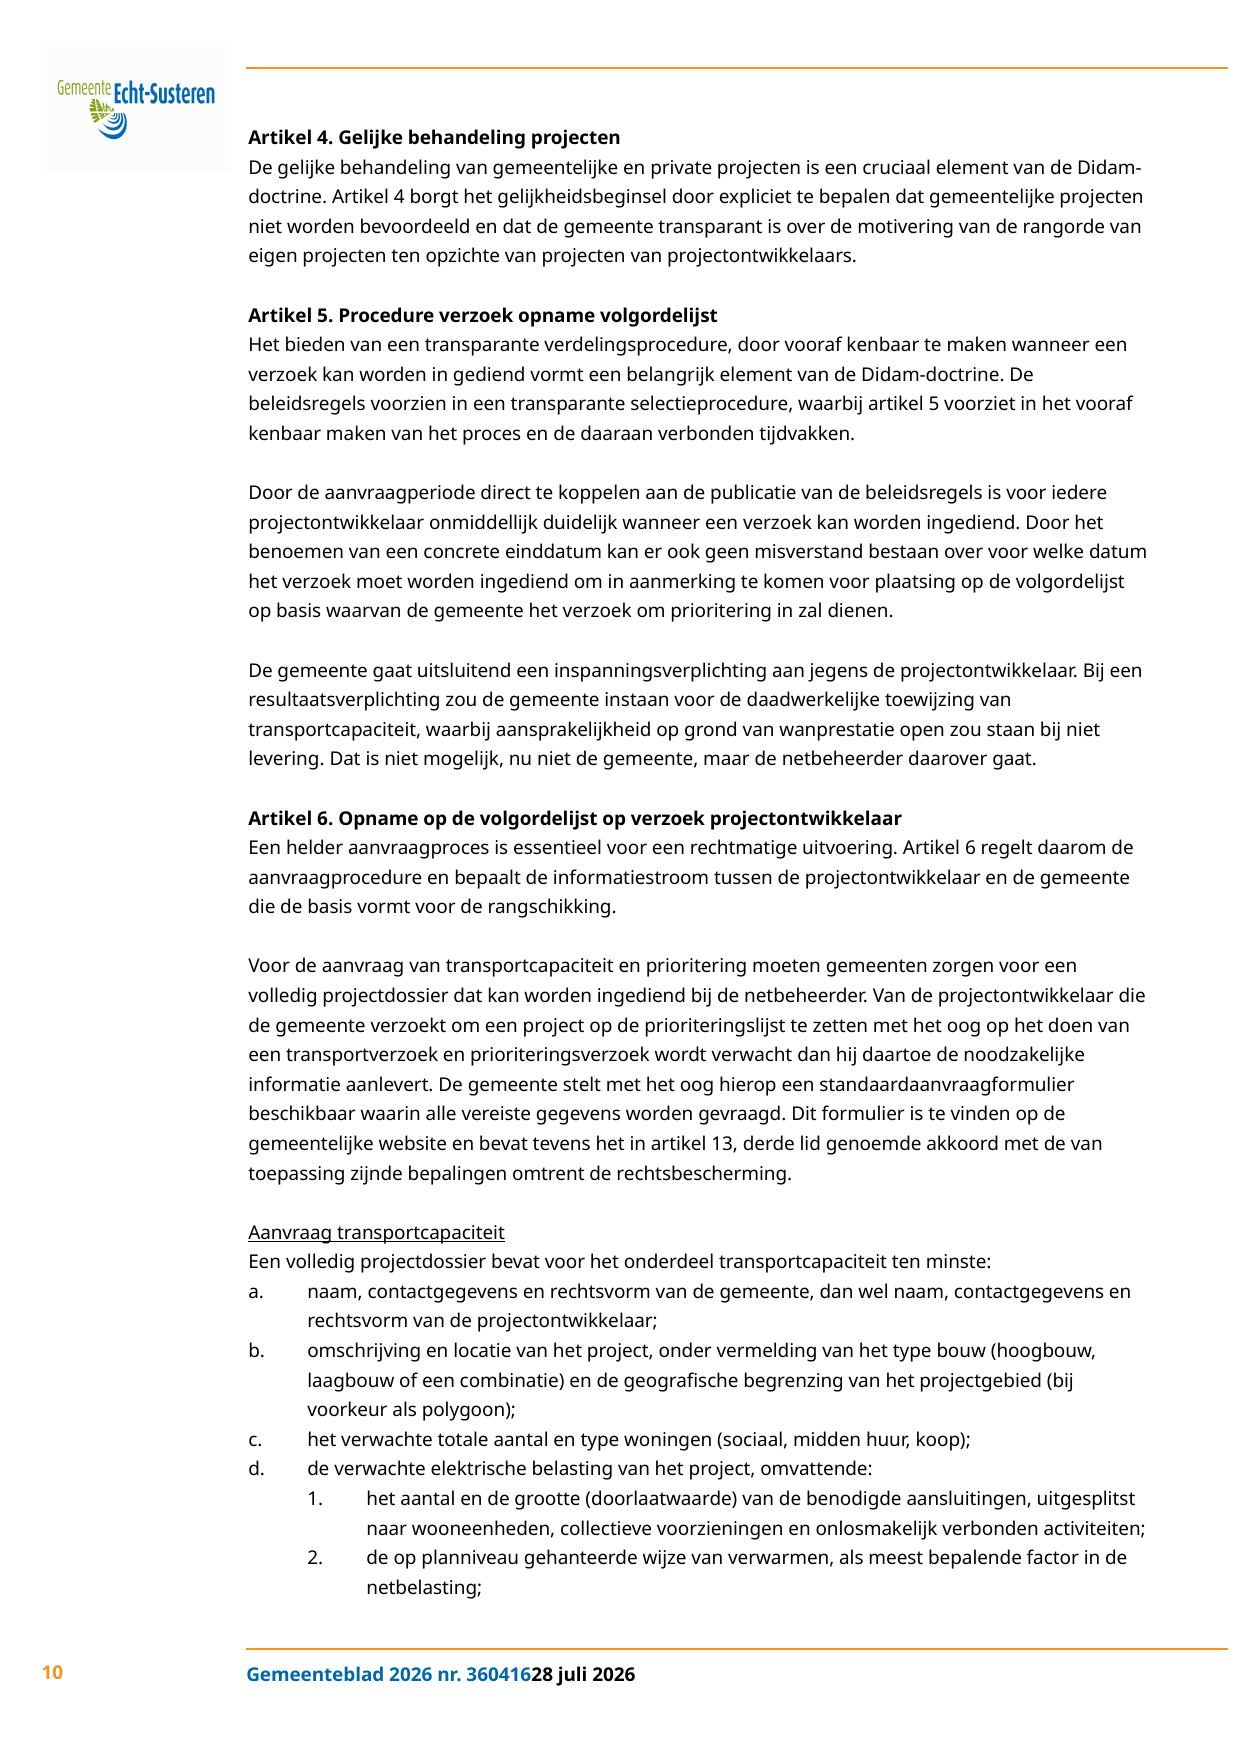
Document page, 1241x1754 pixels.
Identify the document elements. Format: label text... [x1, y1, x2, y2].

text Aanvraag transportcapaciteit [248, 1219, 1152, 1245]
text Door de aanvraagperiode direct te koppelen aan de publicatie van de beleidsregels is voor iedere projectontwikkelaar onmiddellijk duidelijk wanneer een verzoek kan worden ingediend. Door het benoemen van een concrete einddatum kan er ook geen misverstand bestaan over voor welke datum het verzoek moet worden ingediend om in aanmerking te komen voor plaatsing op de volgordelijst op basis waarvan de gemeente het verzoek om prioritering in zal dienen. [248, 479, 1152, 623]
list het aantal en de grootte (doorlaatwaarde) van de benodigde aansluitingen, uitgesplitst naar wooneenheden, collectieve voorzieningen en onlosmakelijk verbonden activiteiten; [307, 1485, 1152, 1541]
list de verwachte elektrische belasting van het project, omvattende: [248, 1456, 1152, 1481]
list het verwachte totale aantal en type woningen (sociaal, midden huur, koop); [248, 1426, 1152, 1452]
text Artikel 5. Procedure verzoek opname volgordelijst [248, 302, 1152, 328]
text Het bieden van een transparante verdelingsprocedure, door vooraf kenbaar te maken wanneer een verzoek kan worden in gediend vormt een belangrijk element van de Didam-doctrine. De beleidsregels voorzien in een transparante selectieprocedure, waarbij artikel 5 voorziet in het vooraf kenbaar maken van het proces en de daaraan verbonden tijdvakken. [248, 331, 1152, 446]
list de op planniveau gehanteerde wijze van verwarmen, als meest bepalende factor in de netbelasting; [307, 1544, 1152, 1600]
text Artikel 4. Gelijke behandeling projecten [248, 124, 1152, 150]
text Een volledig projectdossier bevat voor het onderdeel transportcapaciteit ten minste: [248, 1248, 1152, 1274]
picture [41, 47, 231, 172]
list naam, contactgegevens en rechtsvorm van de gemeente, dan wel naam, contactgegevens en rechtsvorm van de projectontwikkelaar; [248, 1278, 1152, 1333]
text De gelijke behandeling van gemeentelijke en private projecten is een cruciaal element van de Didam-doctrine. Artikel 4 borgt het gelijkheidsbeginsel door expliciet te bepalen dat gemeentelijke projecten niet worden bevoordeeld en dat de gemeente transparant is over de motivering van de rangorde van eigen projecten ten opzichte van projecten van projectontwikkelaars. [248, 154, 1152, 268]
list omschrijving en locatie van het project, onder vermelding van het type bouw (hoogbouw, laagbouw of een combinatie) en de geografische begrenzing van het projectgebied (bij voorkeur als polygoon); [248, 1337, 1152, 1422]
text Voor de aanvraag van transportcapaciteit en prioritering moeten gemeenten zorgen voor een volledig projectdossier dat kan worden ingediend bij de netbeheerder. Van de projectontwikkelaar die de gemeente verzoekt om een project op de prioriteringslijst te zetten met het oog op het doen van een transportverzoek en prioriteringsverzoek wordt verwacht dan hij daartoe de noodzakelijke informatie aanlevert. De gemeente stelt met het oog hierop een standaardaanvraagformulier beschikbaar waarin alle vereiste gegevens worden gevraagd. Dit formulier is te vinden op de gemeentelijke website en bevat tevens het in artikel 13, derde lid genoemde akkoord met de van toepassing zijnde bepalingen omtrent de rechtsbescherming. [248, 953, 1152, 1186]
text Artikel 6. Opname op de volgordelijst op verzoek projectontwikkelaar [248, 805, 1152, 831]
text Een helder aanvraagproces is essentieel voor een rechtmatige uitvoering. Artikel 6 regelt daarom de aanvraagprocedure en bepaalt de informatiestroom tussen de projectontwikkelaar en de gemeente die de basis vormt voor de rangschikking. [248, 834, 1152, 919]
text De gemeente gaat uitsluitend een inspanningsverplichting aan jegens de projectontwikkelaar. Bij een resultaatsverplichting zou de gemeente instaan voor de daadwerkelijke toewijzing van transportcapaciteit, waarbij aansprakelijkheid op grond van wanprestatie open zou staan bij niet levering. Dat is niet mogelijk, nu niet de gemeente, maar de netbeheerder daarover gaat. [248, 657, 1152, 771]
